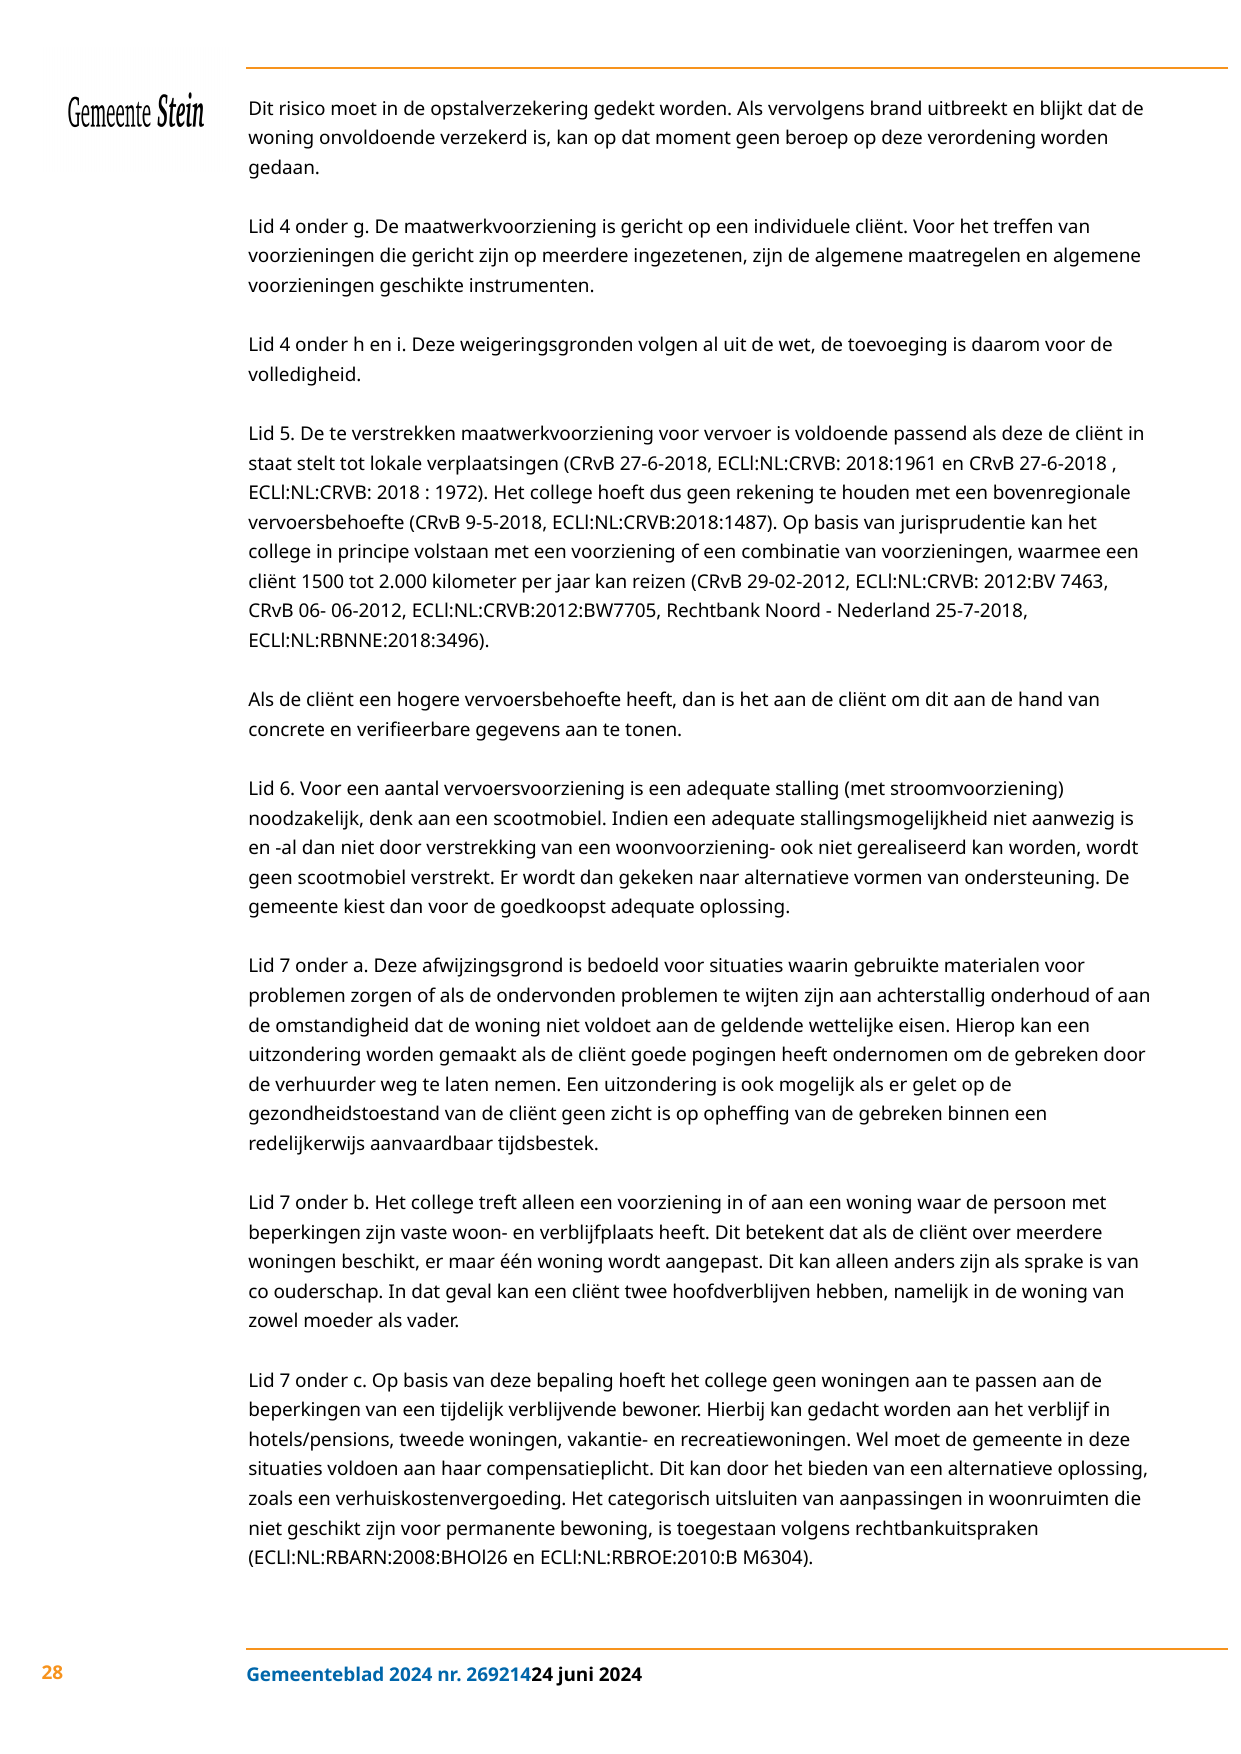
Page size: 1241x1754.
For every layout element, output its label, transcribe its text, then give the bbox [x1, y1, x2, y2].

text Lid 4 onder g. De maatwerkvoorziening is gericht op een individuele cliënt. Voor het treffen van voorzieningen die gericht zijn op meerdere ingezetenen, zijn de algemene maatregelen en algemene voorzieningen geschikte instrumenten. [248, 213, 1152, 298]
text Lid 6. Voor een aantal vervoersvoorziening is een adequate stalling (met stroomvoorziening) noodzakelijk, denk aan een scootmobiel. Indien een adequate stallingsmogelijkheid niet aanwezig is en -al dan niet door verstrekking van een woonvoorziening- ook niet gerealiseerd kan worden, wordt geen scootmobiel verstrekt. Er wordt dan gekeken naar alternatieve vormen van ondersteuning. De gemeente kiest dan voor de goedkoopst adequate oplossing. [248, 775, 1152, 919]
text Als de cliënt een hogere vervoersbehoefte heeft, dan is het aan de cliënt om dit aan de hand van concrete en verifieerbare gegevens aan te tonen. [248, 686, 1152, 742]
text Lid 7 onder b. Het college treft alleen een voorziening in of aan een woning waar de persoon met beperkingen zijn vaste woon- en verblijfplaats heeft. Dit betekent dat als de cliënt over meerdere woningen beschikt, er maar één woning wordt aangepast. Dit kan alleen anders zijn als sprake is van co­ ouderschap. In dat geval kan een cliënt twee hoofdverblijven hebben, namelijk in de woning van zowel moeder als vader. [248, 1189, 1152, 1333]
text Lid 7 onder c. Op basis van deze bepaling hoeft het college geen woningen aan te passen aan de beperkingen van een tijdelijk verblijvende bewoner. Hierbij kan gedacht worden aan het verblijf in hotels/pensions, tweede woningen, vakantie- en recreatiewoningen. Wel moet de gemeente in deze situaties voldoen aan haar compensatieplicht. Dit kan door het bieden van een alternatieve oplossing, zoals een verhuiskostenvergoeding. Het categorisch uitsluiten van aanpassingen in woonruimten die niet geschikt zijn voor permanente bewoning, is toegestaan volgens rechtbankuitspraken (ECLl:NL:RBARN:2008:BHOl26 en ECLl:NL:RBROE:2010:B M6304). [248, 1367, 1152, 1570]
text Lid 4 onder h en i. Deze weigeringsgronden volgen al uit de wet, de toevoeging is daarom voor de volledigheid. [248, 331, 1152, 387]
text Lid 5. De te verstrekken maatwerkvoorziening voor vervoer is voldoende passend als deze de cliënt in staat stelt tot lokale verplaatsingen (CRvB 27-6-2018, ECLl:NL:CRVB: 2018:1961 en CRvB 27-6-2018 , ECLl:NL:CRVB: 2018 : 1972). Het college hoeft dus geen rekening te houden met een bovenregionale vervoersbehoefte (CRvB 9-5-2018, ECLl:NL:CRVB:2018:1487). Op basis van jurisprudentie kan het college in principe volstaan met een voorziening of een combinatie van voorzieningen, waarmee een cliënt 1500 tot 2.000 kilometer per jaar kan reizen (CRvB 29-02-2012, ECLl:NL:CRVB: 2012:BV 7463, CRvB 06- 06-2012, ECLl:NL:CRVB:2012:BW7705, Rechtbank Noord - Nederland 25-7-2018, ECLl:NL:RBNNE:2018:3496). [248, 420, 1152, 653]
text Dit risico moet in de opstalverzekering gedekt worden. Als vervolgens brand uitbreekt en blijkt dat de woning onvoldoende verzekerd is, kan op dat moment geen beroep op deze verordening worden gedaan. [248, 95, 1152, 180]
picture [41, 47, 231, 172]
text Lid 7 onder a. Deze afwijzingsgrond is bedoeld voor situaties waarin gebruikte materialen voor problemen zorgen of als de ondervonden problemen te wijten zijn aan achterstallig onderhoud of aan de omstandigheid dat de woning niet voldoet aan de geldende wettelijke eisen. Hierop kan een uitzondering worden gemaakt als de cliënt goede pogingen heeft ondernomen om de gebreken door de verhuurder weg te laten nemen. Een uitzondering is ook mogelijk als er gelet op de gezondheidstoestand van de cliënt geen zicht is op opheffing van de gebreken binnen een redelijkerwijs aanvaardbaar tijdsbestek. [248, 953, 1152, 1156]
